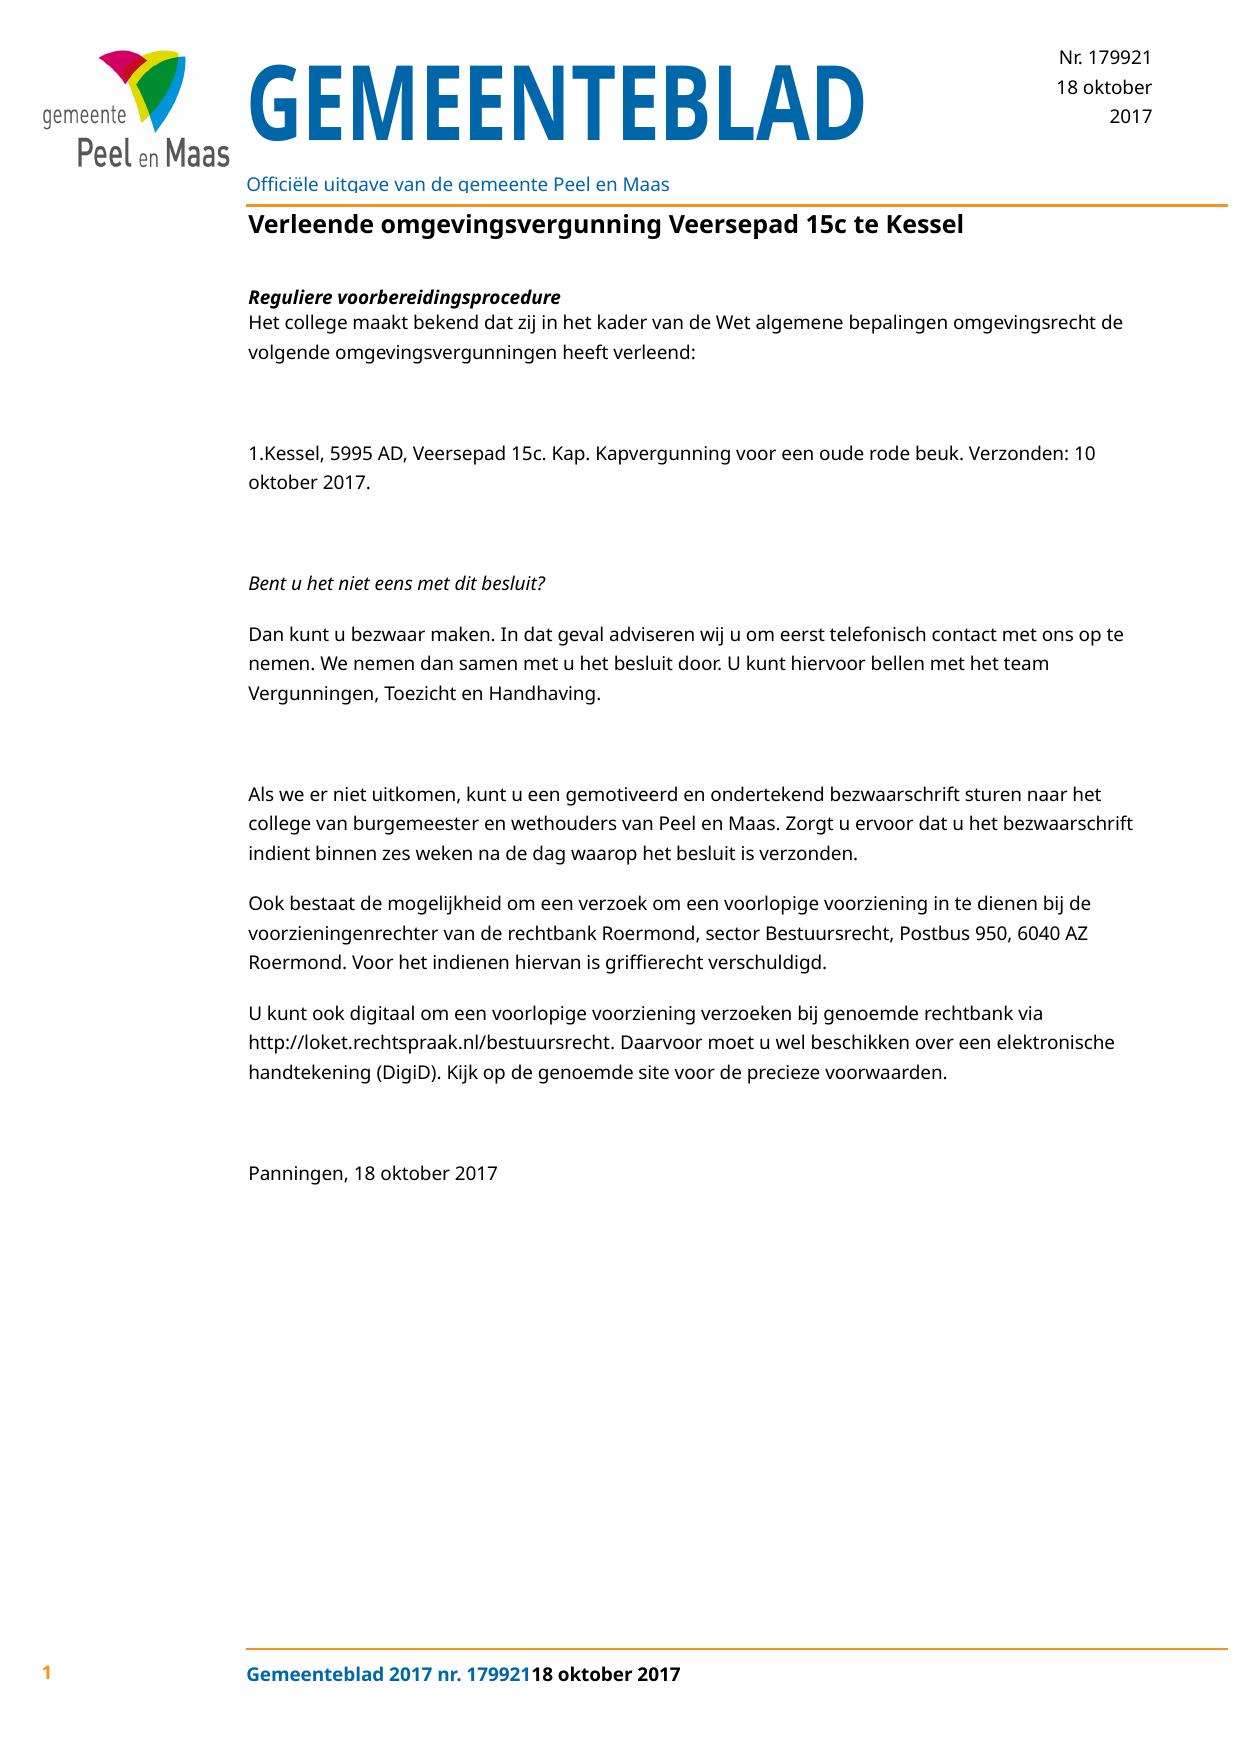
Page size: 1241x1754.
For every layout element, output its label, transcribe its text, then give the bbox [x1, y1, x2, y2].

text Dan kunt u bezwaar maken. In dat geval adviseren wij u om eerst telefonisch contact met ons op te nemen. We nemen dan samen met u het besluit door. U kunt hiervoor bellen met het team Vergunningen, Toezicht en Handhaving. [248, 621, 1152, 706]
text Bent u het niet eens met dit besluit? [248, 570, 1152, 596]
text Reguliere voorbereidingsprocedure [248, 284, 1152, 309]
text Verleende omgevingsvergunning Veersepad 15c te Kessel [248, 207, 1152, 241]
picture [41, 47, 231, 172]
text 1.Kessel, 5995 AD, Veersepad 15c. Kap. Kapvergunning voor een oude rode beuk. Verzonden: 10 oktober 2017. [248, 440, 1152, 495]
text Panningen, 18 oktober 2017 [248, 1160, 1152, 1186]
text Als we er niet uitkomen, kunt u een gemotiveerd en ondertekend bezwaarschrift sturen naar het college van burgemeester en wethouders van Peel en Maas. Zorgt u ervoor dat u het bezwaarschrift indient binnen zes weken na de dag waarop het besluit is verzonden. [248, 781, 1152, 866]
text U kunt ook digitaal om een voorlopige voorziening verzoeken bij genoemde rechtbank via http://loket.rechtspraak.nl/bestuursrecht. Daarvoor moet u wel beschikken over een elektronische handtekening (DigiD). Kijk op de genoemde site voor de precieze voorwaarden. [248, 1000, 1152, 1085]
text Het college maakt bekend dat zij in het kader van de Wet algemene bepalingen omgevingsrecht de volgende omgevingsvergunningen heeft verleend: [248, 309, 1152, 365]
text Ook bestaat de mogelijkheid om een verzoek om een voorlopige voorziening in te dienen bij de voorzieningenrechter van de rechtbank Roermond, sector Bestuursrecht, Postbus 950, 6040 AZ Roermond. Voor het indienen hiervan is griffierecht verschuldigd. [248, 890, 1152, 975]
